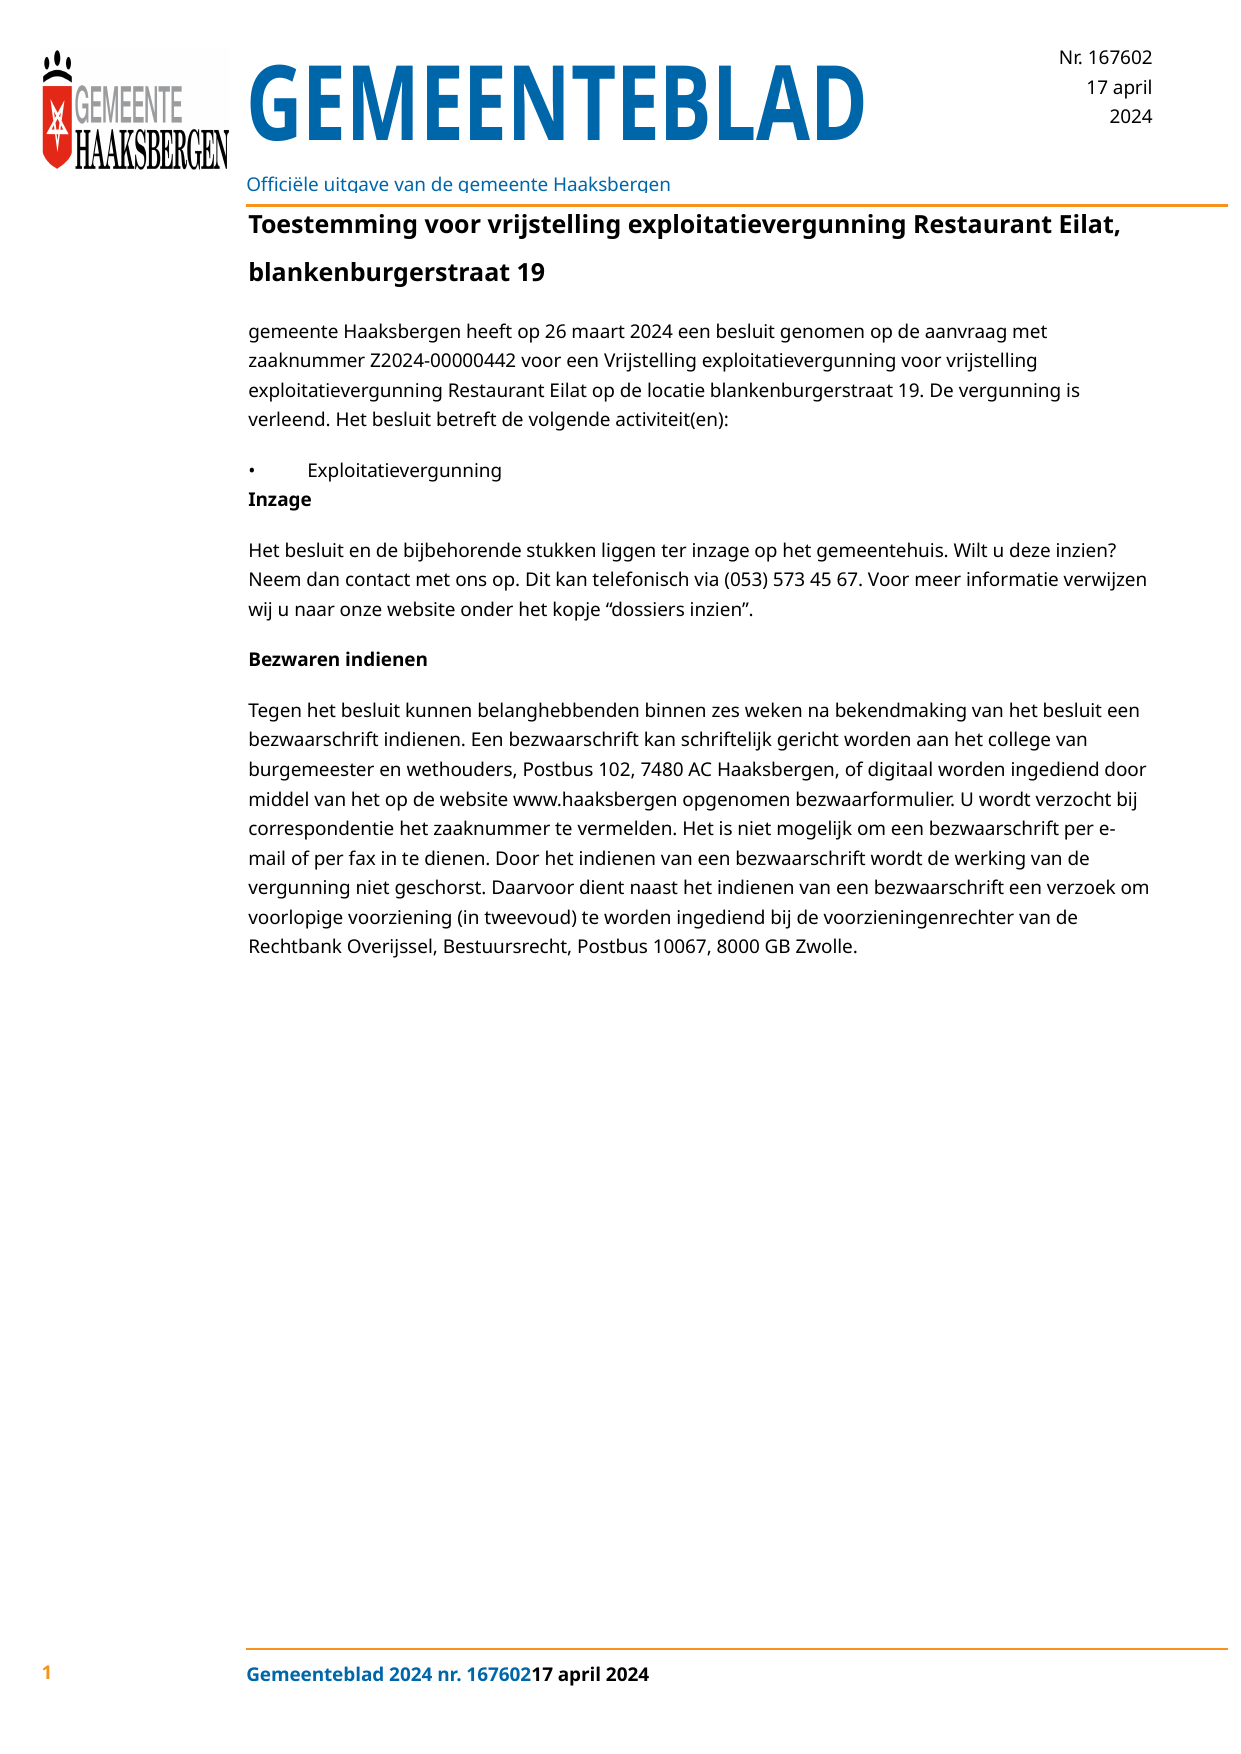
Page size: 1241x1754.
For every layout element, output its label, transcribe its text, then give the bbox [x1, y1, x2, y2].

text Inzage [248, 487, 1152, 512]
picture [41, 47, 231, 172]
list Exploitatievergunning [248, 457, 1152, 483]
text Het besluit en de bijbehorende stukken liggen ter inzage op het gemeentehuis. Wilt u deze inzien? Neem dan contact met ons op. Dit kan telefonisch via (053) 573 45 67. Voor meer informatie verwijzen wij u naar onze website onder het kopje “dossiers inzien”. [248, 537, 1152, 622]
text Tegen het besluit kunnen belanghebbenden binnen zes weken na bekendmaking van het besluit een bezwaarschrift indienen. Een bezwaarschrift kan schriftelijk gericht worden aan het college van burgemeester en wethouders, Postbus 102, 7480 AC Haaksbergen, of digitaal worden ingediend door middel van het op de website www.haaksbergen opgenomen bezwaarformulier. U wordt verzocht bij correspondentie het zaaknummer te vermelden. Het is niet mogelijk om een bezwaarschrift per e-mail of per fax in te dienen. Door het indienen van een bezwaarschrift wordt de werking van de vergunning niet geschorst. Daarvoor dient naast het indienen van een bezwaarschrift een verzoek om voorlopige voorziening (in tweevoud) te worden ingediend bij de voorzieningenrechter van de Rechtbank Overijssel, Bestuursrecht, Postbus 10067, 8000 GB Zwolle. [248, 697, 1152, 959]
text gemeente Haaksbergen heeft op 26 maart 2024 een besluit genomen op de aanvraag met zaaknummer Z2024-00000442 voor een Vrijstelling exploitatievergunning voor vrijstelling exploitatievergunning Restaurant Eilat op de locatie blankenburgerstraat 19. De vergunning is verleend. Het besluit betreft de volgende activiteit(en): [248, 318, 1152, 432]
text Toestemming voor vrijstelling exploitatievergunning Restaurant Eilat, blankenburgerstraat 19 [248, 207, 1152, 288]
text Bezwaren indienen [248, 647, 1152, 672]
